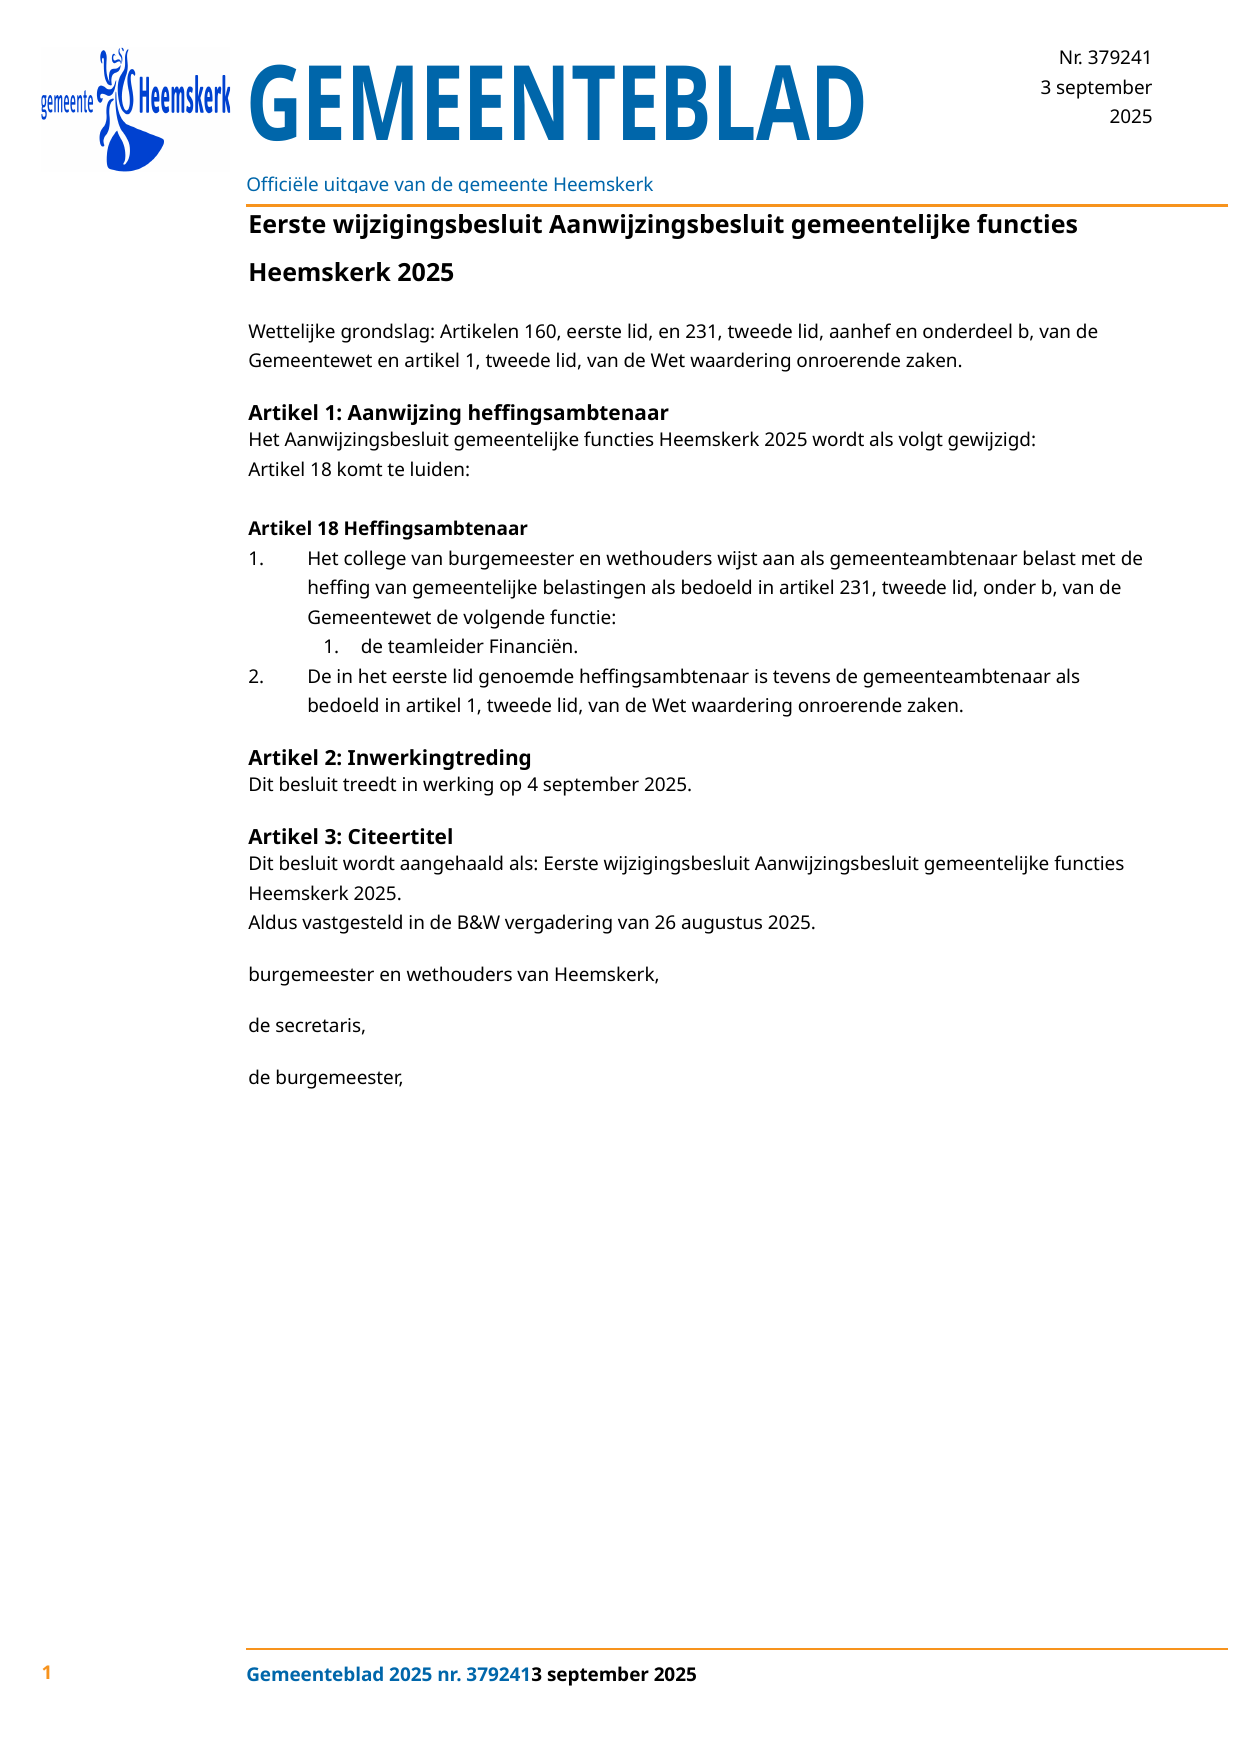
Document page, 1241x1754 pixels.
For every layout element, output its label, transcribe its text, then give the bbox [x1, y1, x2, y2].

text Wettelijke grondslag: Artikelen 160, eerste lid, en 231, tweede lid, aanhef en onderdeel b, van de Gemeentewet en artikel 1, tweede lid, van de Wet waardering onroerende zaken. [248, 318, 1152, 373]
text Artikel 18 Heffingsambtenaar [248, 515, 1152, 541]
text de secretaris, [248, 1012, 1152, 1038]
text Artikel 1: Aanwijzing heffingsambtenaar [248, 398, 1152, 426]
text Artikel 18 komt te luiden: [248, 456, 1152, 482]
text Dit besluit treedt in werking op 4 september 2025. [248, 771, 1152, 797]
list Het college van burgemeester en wethouders wijst aan als gemeenteambtenaar belast met de heffing van gemeentelijke belastingen als bedoeld in artikel 231, tweede lid, onder b, van de Gemeentewet de volgende functie: [248, 545, 1152, 629]
text Eerste wijzigingsbesluit Aanwijzingsbesluit gemeentelijke functies Heemskerk 2025 [248, 207, 1152, 288]
text Aldus vastgesteld in de B&W vergadering van 26 augustus 2025. [248, 909, 1152, 935]
text Artikel 3: Citeertitel [248, 822, 1152, 850]
list De in het eerste lid genoemde heffingsambtenaar is tevens de gemeenteambtenaar als bedoeld in artikel 1, tweede lid, van de Wet waardering onroerende zaken. [248, 663, 1152, 718]
text Artikel 2: Inwerkingtreding [248, 743, 1152, 771]
text Dit besluit wordt aangehaald als: Eerste wijzigingsbesluit Aanwijzingsbesluit gemeentelijke functies Heemskerk 2025. [248, 850, 1152, 906]
text Het Aanwijzingsbesluit gemeentelijke functies Heemskerk 2025 wordt als volgt gewijzigd: [248, 426, 1152, 452]
list de teamleider Financiën. [323, 633, 1152, 659]
text de burgemeester, [248, 1064, 1152, 1089]
picture [41, 47, 231, 172]
text burgemeester en wethouders van Heemskerk, [248, 961, 1152, 987]
